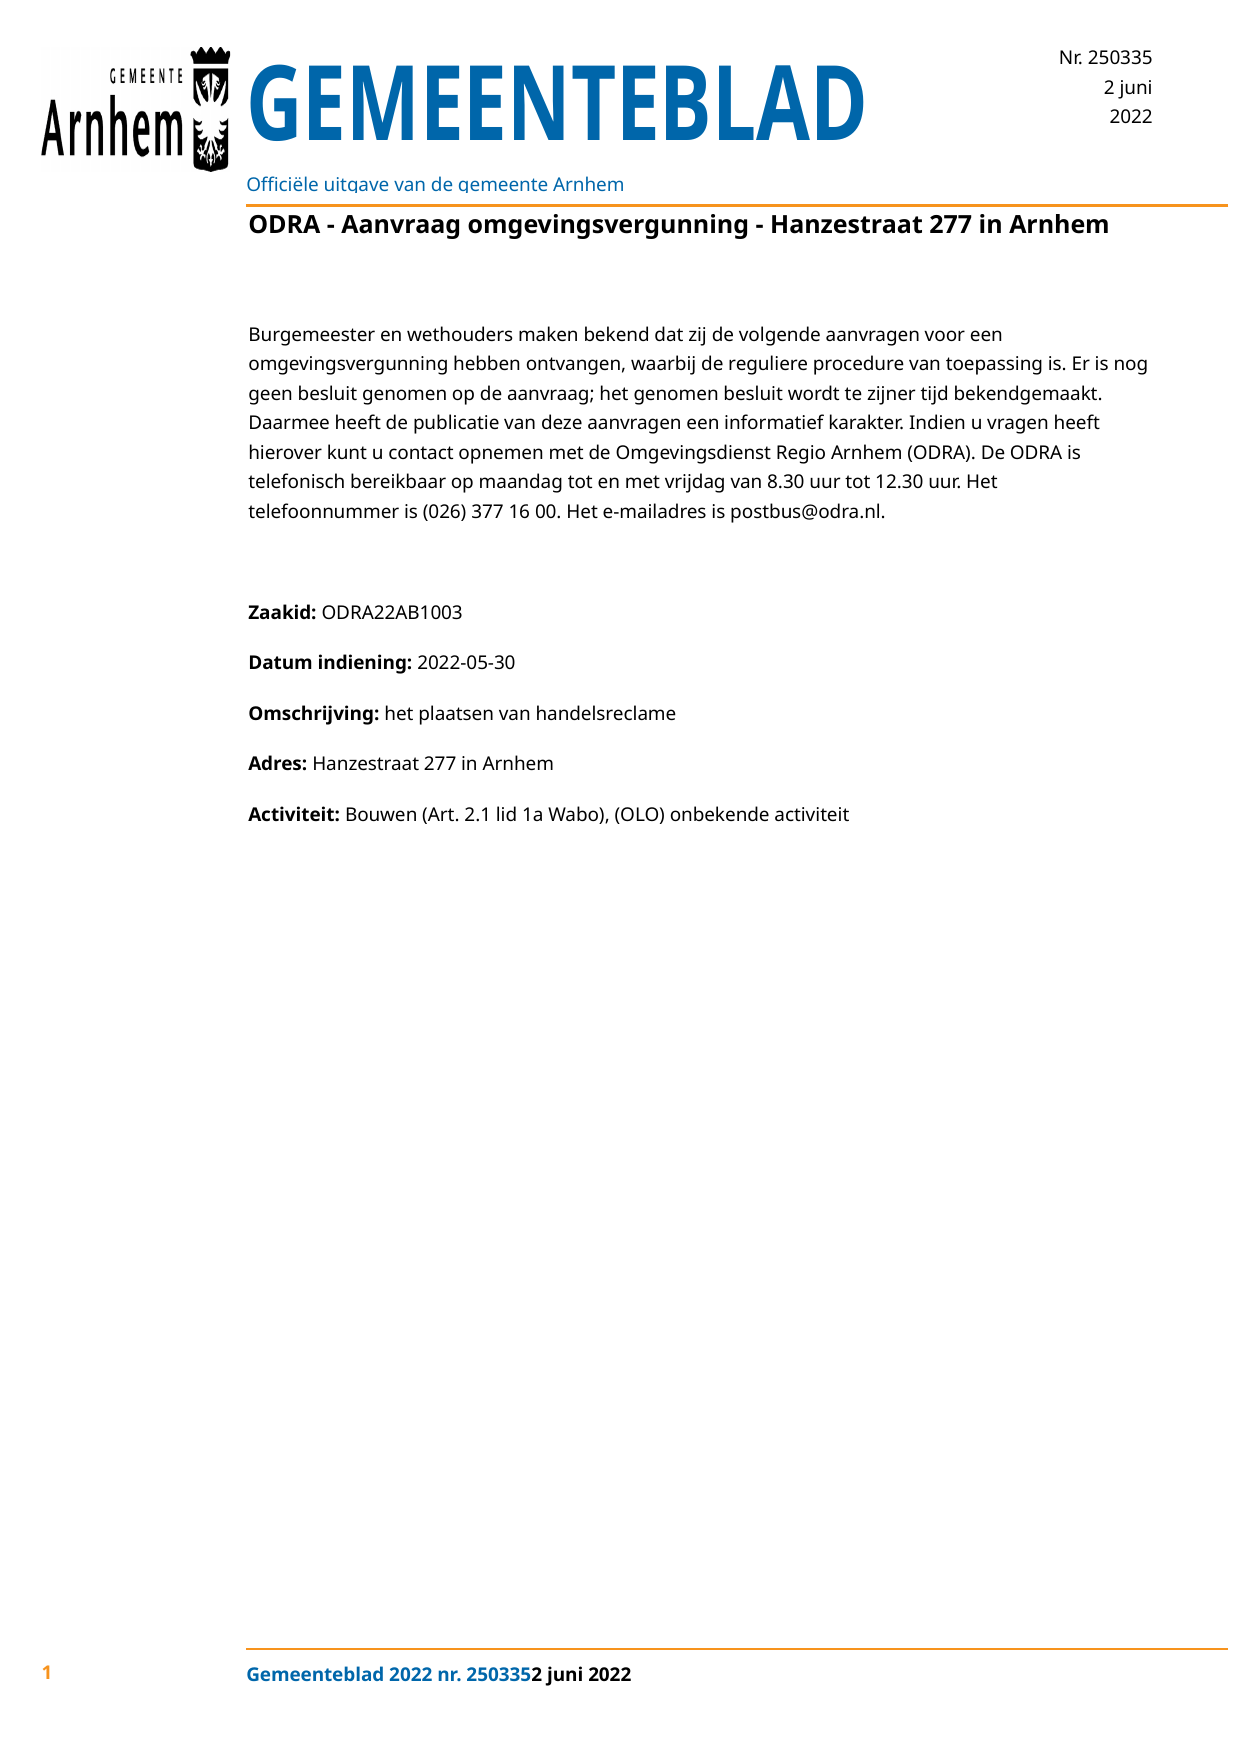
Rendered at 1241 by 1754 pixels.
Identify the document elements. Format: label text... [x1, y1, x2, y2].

text Omschrijving: het plaatsen van handelsreclame [248, 700, 1152, 726]
text ODRA - Aanvraag omgevingsvergunning - Hanzestraat 277 in Arnhem [248, 207, 1152, 241]
text Activiteit: Bouwen (Art. 2.1 lid 1a Wabo), (OLO) onbekende activiteit [248, 801, 1152, 826]
text Datum indiening: 2022-05-30 [248, 649, 1152, 675]
text Burgemeester en wethouders maken bekend dat zij de volgende aanvragen voor een omgevingsvergunning hebben ontvangen, waarbij de reguliere procedure van toepassing is. Er is nog geen besluit genomen op de aanvraag; het genomen besluit wordt te zijner tijd bekendgemaakt. Daarmee heeft de publicatie van deze aanvragen een informatief karakter. Indien u vragen heeft hierover kunt u contact opnemen met de Omgevingsdienst Regio Arnhem (ODRA). De ODRA is telefonisch bereikbaar op maandag tot en met vrijdag van 8.30 uur tot 12.30 uur. Het telefoonnummer is (026) 377 16 00. Het e-mailadres is postbus@odra.nl. [248, 321, 1152, 524]
picture [41, 47, 231, 172]
text Zaakid: ODRA22AB1003 [248, 599, 1152, 625]
text Adres: Hanzestraat 277 in Arnhem [248, 750, 1152, 776]
